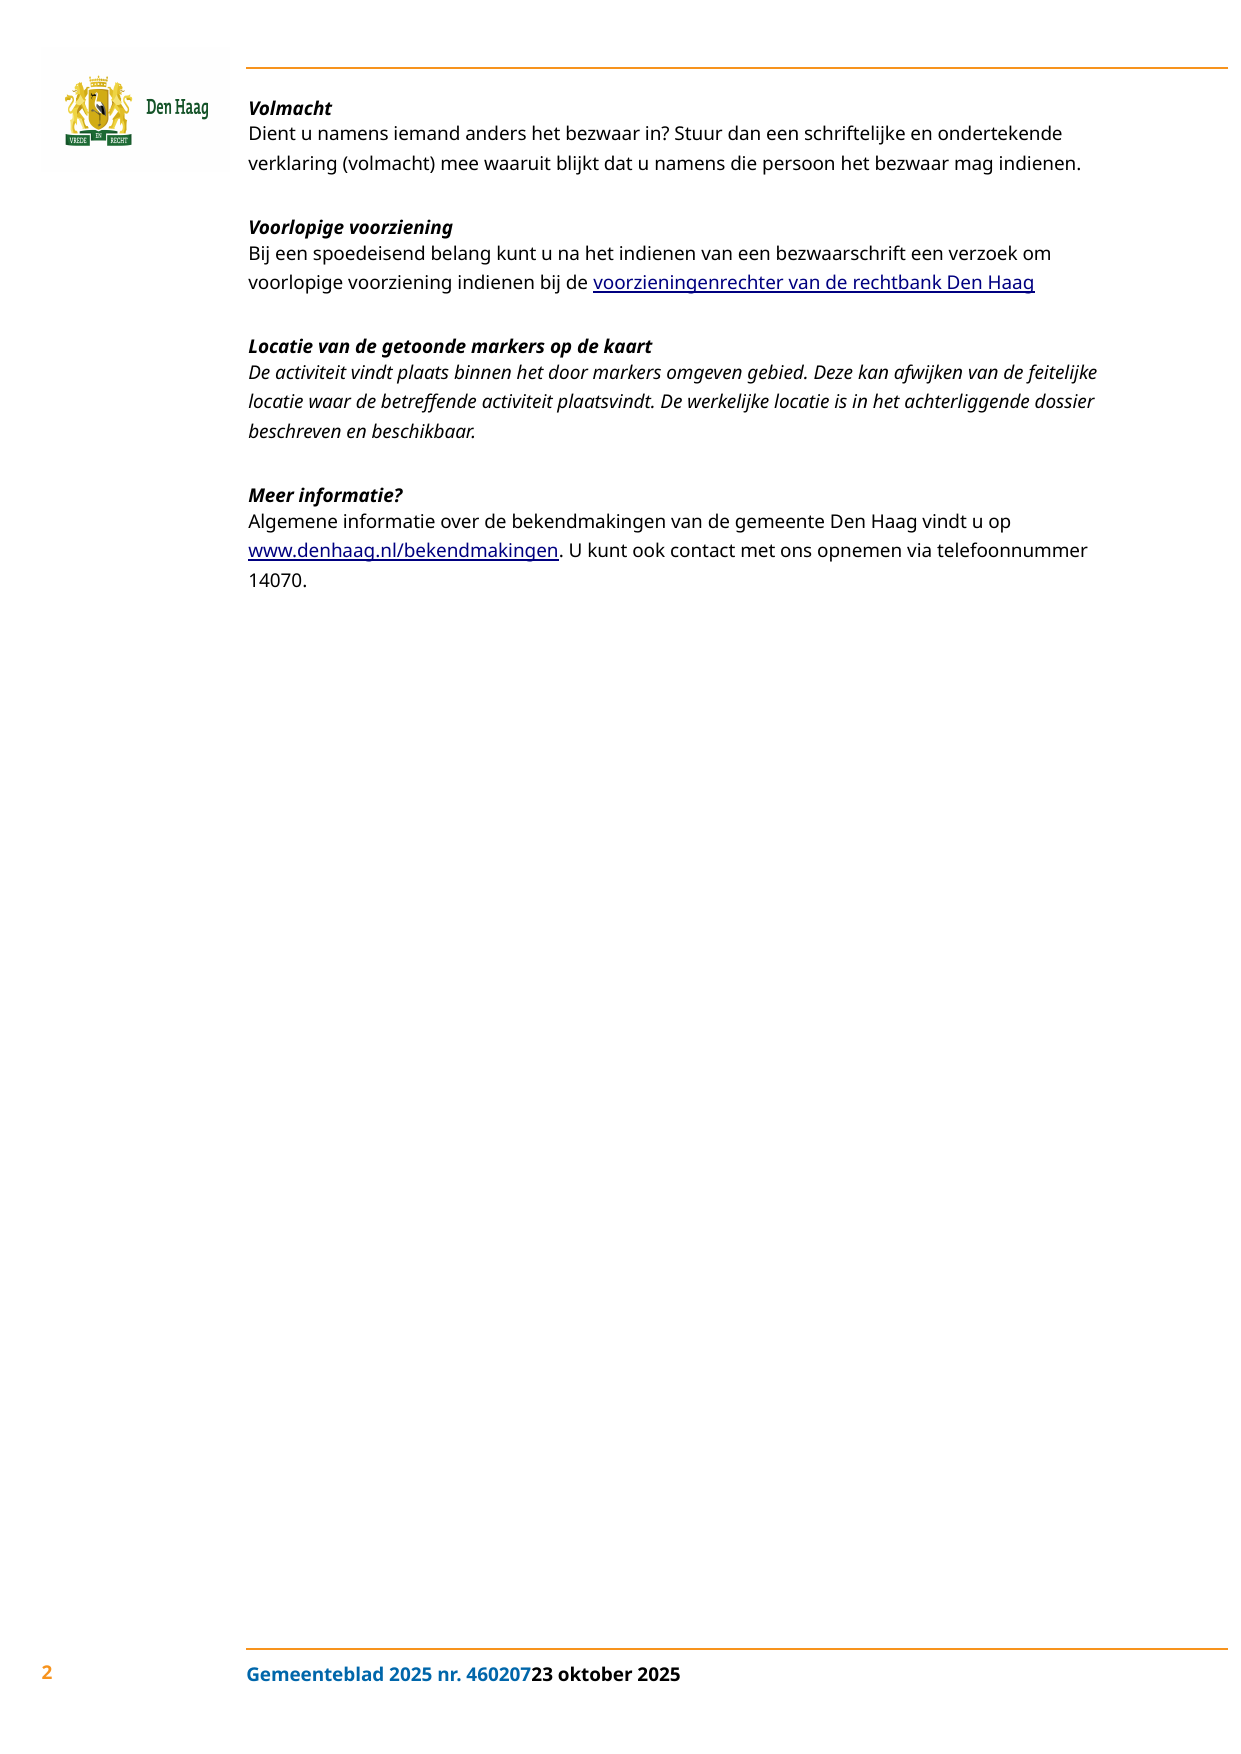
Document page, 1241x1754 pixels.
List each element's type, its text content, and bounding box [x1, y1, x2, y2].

text De activiteit vindt plaats binnen het door markers omgeven gebied. Deze kan afwijken van de feitelijke locatie waar de betreffende activiteit plaatsvindt. De werkelijke locatie is in het achterliggende dossier beschreven en beschikbaar. [248, 359, 1152, 444]
picture [41, 47, 231, 172]
text Meer informatie? [248, 482, 1152, 508]
text Dient u namens iemand anders het bezwaar in? Stuur dan een schriftelijke en ondertekende verklaring (volmacht) mee waaruit blijkt dat u namens die persoon het bezwaar mag indienen. [248, 121, 1152, 176]
text Volmacht [248, 95, 1152, 121]
text Locatie van de getoonde markers op de kaart [248, 333, 1152, 359]
text Voorlopige voorziening [248, 214, 1152, 240]
text Algemene informatie over de bekendmakingen van de gemeente Den Haag vindt u op www.denhaag.nl/bekendmakingen. U kunt ook contact met ons opnemen via telefoonnummer 14070. [248, 508, 1152, 593]
text Bij een spoedeisend belang kunt u na het indienen van een bezwaarschrift een verzoek om voorlopige voorziening indienen bij de voorzieningenrechter van de rechtbank Den Haag [248, 240, 1152, 295]
